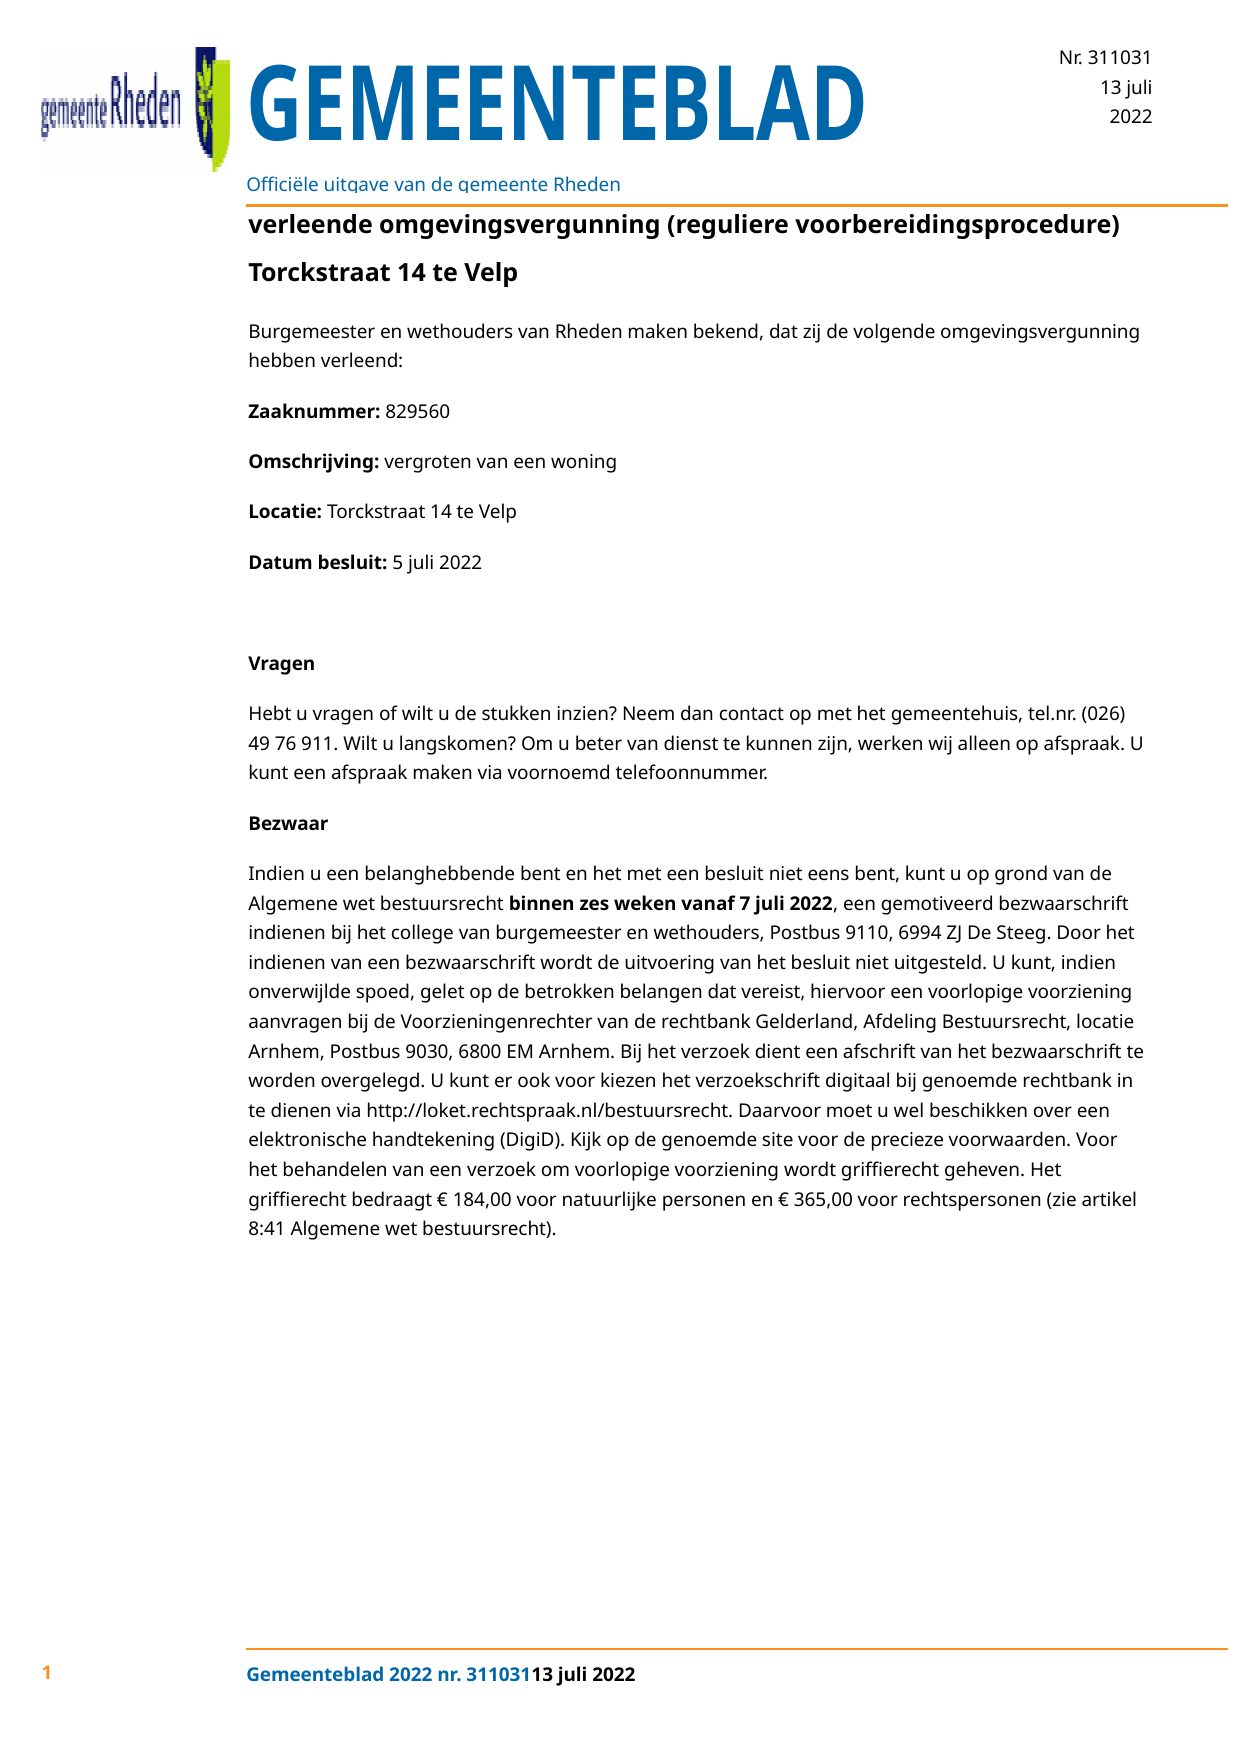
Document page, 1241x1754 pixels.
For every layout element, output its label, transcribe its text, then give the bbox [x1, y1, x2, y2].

text Zaaknummer: 829560 [248, 398, 1152, 424]
text Omschrijving: vergroten van een woning [248, 448, 1152, 474]
text verleende omgevingsvergunning (reguliere voorbereidingsprocedure) Torckstraat 14 te Velp [248, 207, 1152, 288]
text Indien u een belanghebbende bent en het met een besluit niet eens bent, kunt u op grond van de Algemene wet bestuursrecht binnen zes weken vanaf 7 juli 2022, een gemotiveerd bezwaarschrift indienen bij het college van burgemeester en wethouders, Postbus 9110, 6994 ZJ De Steeg. Door het indienen van een bezwaarschrift wordt de uitvoering van het besluit niet uitgesteld. U kunt, indien onverwijlde spoed, gelet op de betrokken belangen dat vereist, hiervoor een voorlopige voorziening aanvragen bij de Voorzieningenrechter van de rechtbank Gelderland, Afdeling Bestuursrecht, locatie Arnhem, Postbus 9030, 6800 EM Arnhem. Bij het verzoek dient een afschrift van het bezwaarschrift te worden overgelegd. U kunt er ook voor kiezen het verzoekschrift digitaal bij genoemde rechtbank in te dienen via http://loket.rechtspraak.nl/bestuursrecht. Daarvoor moet u wel beschikken over een elektronische handtekening (DigiD). Kijk op de genoemde site voor de precieze voorwaarden. Voor het behandelen van een verzoek om voorlopige voorziening wordt griffierecht geheven. Het griffierecht bedraagt € 184,00 voor natuurlijke personen en € 365,00 voor rechtspersonen (zie artikel 8:41 Algemene wet bestuursrecht). [248, 860, 1152, 1241]
text Locatie: Torckstraat 14 te Velp [248, 499, 1152, 524]
picture [41, 47, 231, 172]
text Datum besluit: 5 juli 2022 [248, 549, 1152, 575]
text Burgemeester en wethouders van Rheden maken bekend, dat zij de volgende omgevingsvergunning hebben verleend: [248, 318, 1152, 373]
text Hebt u vragen of wilt u de stukken inzien? Neem dan contact op met het gemeentehuis, tel.nr. (026) 49 76 911. Wilt u langskomen? Om u beter van dienst te kunnen zijn, werken wij alleen op afspraak. U kunt een afspraak maken via voornoemd telefoonnummer. [248, 700, 1152, 785]
text Vragen [248, 650, 1152, 676]
text Bezwaar [248, 810, 1152, 836]
